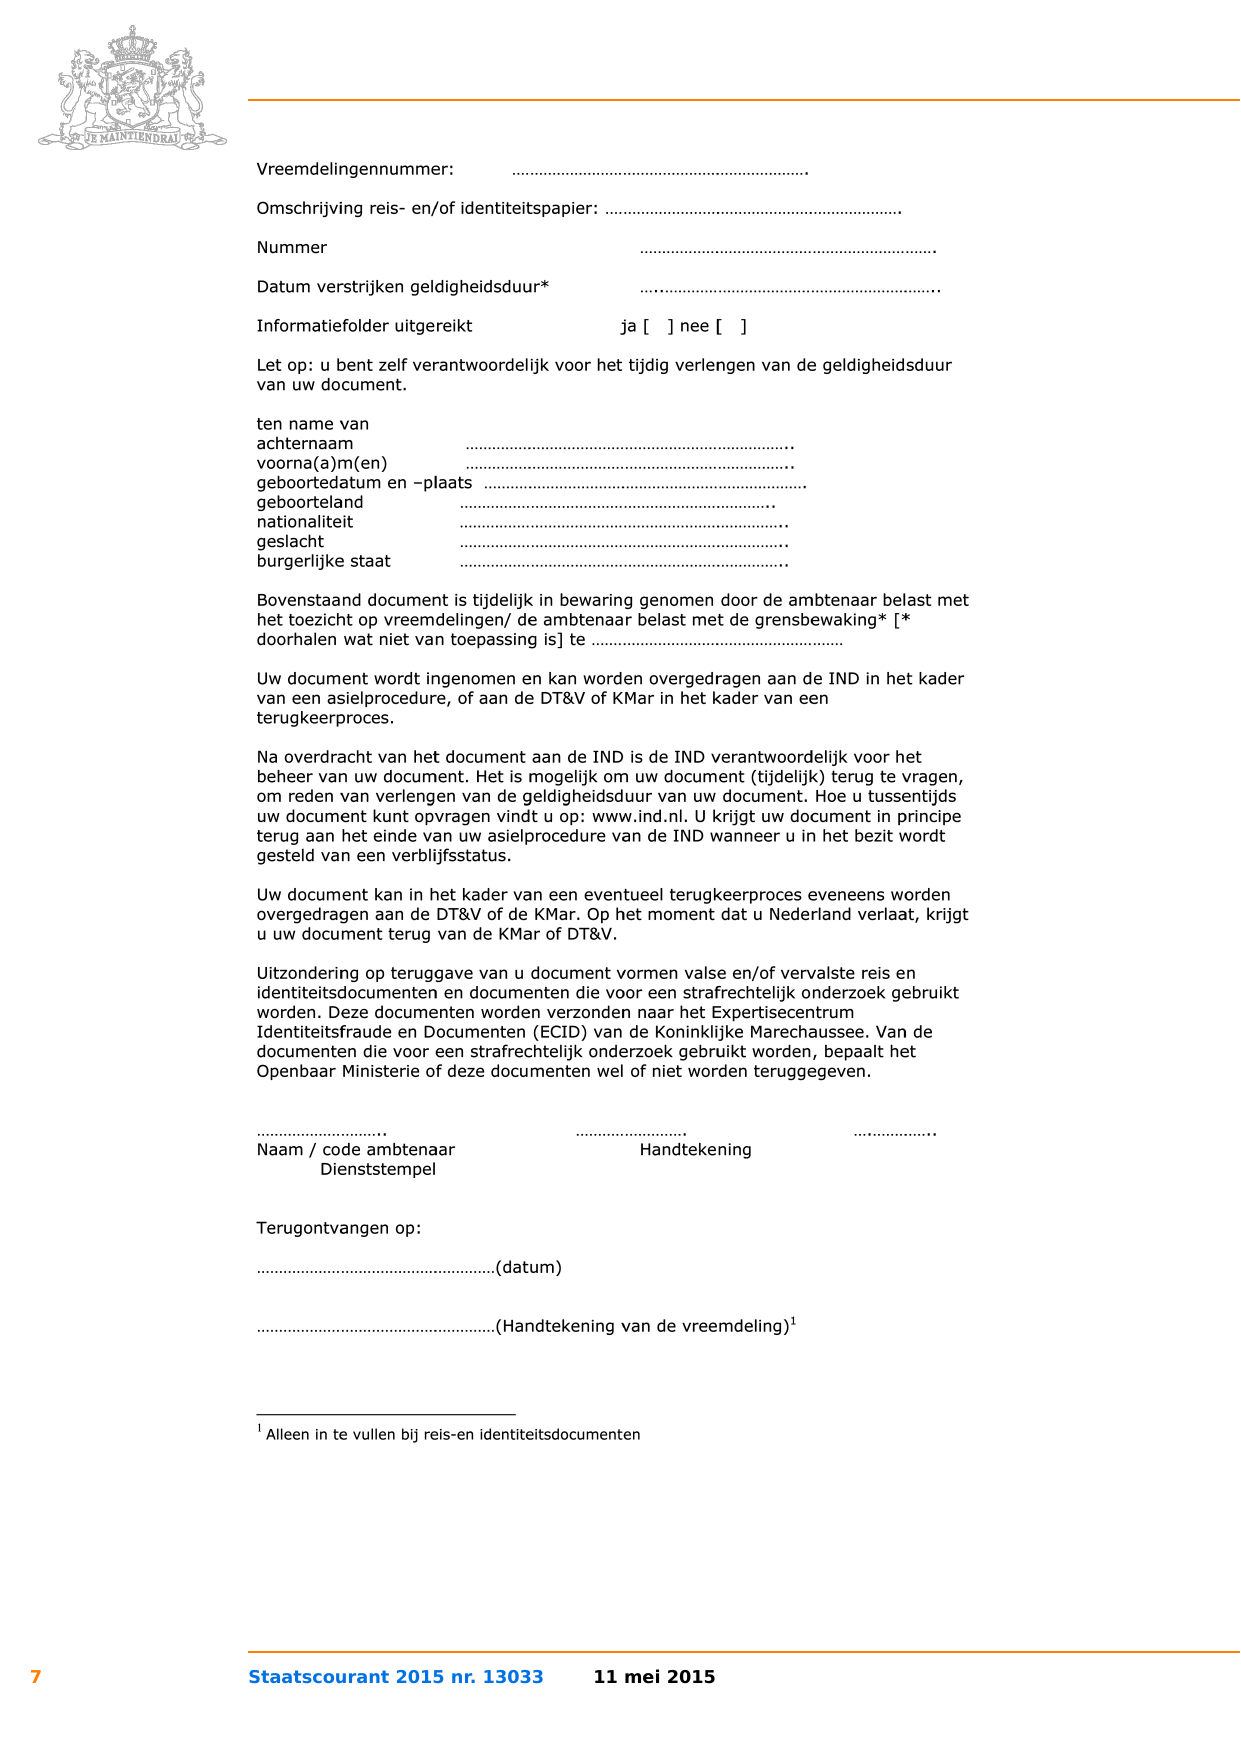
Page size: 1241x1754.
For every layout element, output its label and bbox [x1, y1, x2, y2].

picture [248, 155, 998, 1454]
picture [38, 25, 227, 150]
